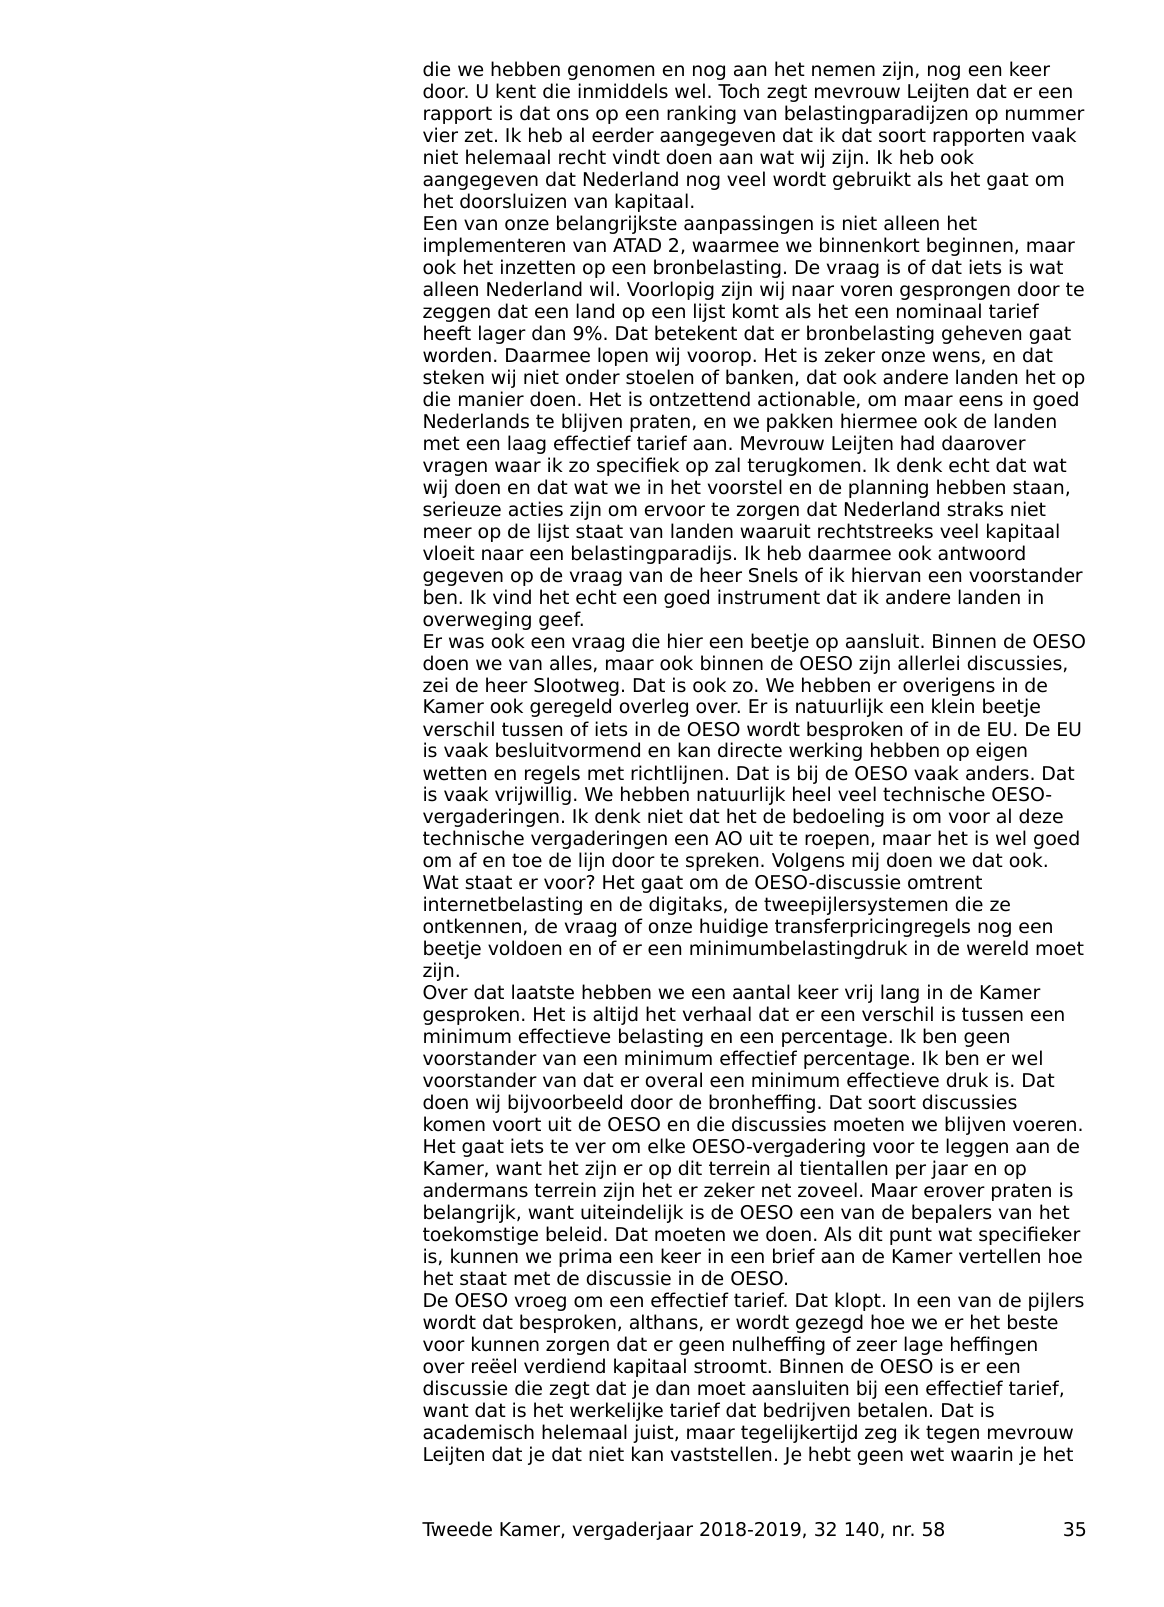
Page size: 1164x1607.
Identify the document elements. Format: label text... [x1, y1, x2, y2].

text De OESO vroeg om een effectief tarief. Dat klopt. In een van de pijlers wordt dat besproken, althans, er wordt gezegd hoe we er het beste voor kunnen zorgen dat er geen nulheffing of zeer lage heffingen over reëel verdiend kapitaal stroomt. Binnen de OESO is er een discussie die zegt dat je dan moet aansluiten bij een effectief tarief, want dat is het werkelijke tarief dat bedrijven betalen. Dat is academisch helemaal juist, maar tegelijkertijd zeg ik tegen mevrouw Leijten dat je dat niet kan vaststellen. Je hebt geen wet waarin je het [422, 1290, 1087, 1466]
text die we hebben genomen en nog aan het nemen zijn, nog een keer door. U kent die inmiddels wel. Toch zegt mevrouw Leijten dat er een rapport is dat ons op een ranking van belastingparadijzen op nummer vier zet. Ik heb al eerder aangegeven dat ik dat soort rapporten vaak niet helemaal recht vindt doen aan wat wij zijn. Ik heb ook aangegeven dat Nederland nog veel wordt gebruikt als het gaat om het doorsluizen van kapitaal. [422, 59, 1087, 213]
text Er was ook een vraag die hier een beetje op aansluit. Binnen de OESO doen we van alles, maar ook binnen de OESO zijn allerlei discussies, zei de heer Slootweg. Dat is ook zo. We hebben er overigens in de Kamer ook geregeld overleg over. Er is natuurlijk een klein beetje verschil tussen of iets in de OESO wordt besproken of in de EU. De EU is vaak besluitvormend en kan directe werking hebben op eigen wetten en regels met richtlijnen. Dat is bij de OESO vaak anders. Dat is vaak vrijwillig. We hebben natuurlijk heel veel technische OESO-vergaderingen. Ik denk niet dat het de bedoeling is om voor al deze technische vergaderingen een AO uit te roepen, maar het is wel goed om af en toe de lijn door te spreken. Volgens mij doen we dat ook. Wat staat er voor? Het gaat om de OESO-discussie omtrent internetbelasting en de digitaks, de tweepijlersystemen die ze ontkennen, de vraag of onze huidige transferpricingregels nog een beetje voldoen en of er een minimumbelastingdruk in de wereld moet zijn. [422, 631, 1087, 982]
text Over dat laatste hebben we een aantal keer vrij lang in de Kamer gesproken. Het is altijd het verhaal dat er een verschil is tussen een minimum effectieve belasting en een percentage. Ik ben geen voorstander van een minimum effectief percentage. Ik ben er wel voorstander van dat er overal een minimum effectieve druk is. Dat doen wij bijvoorbeeld door de bronheffing. Dat soort discussies komen voort uit de OESO en die discussies moeten we blijven voeren. Het gaat iets te ver om elke OESO-vergadering voor te leggen aan de Kamer, want het zijn er op dit terrein al tientallen per jaar en op andermans terrein zijn het er zeker net zoveel. Maar erover praten is belangrijk, want uiteindelijk is de OESO een van de bepalers van het toekomstige beleid. Dat moeten we doen. Als dit punt wat specifieker is, kunnen we prima een keer in een brief aan de Kamer vertellen hoe het staat met de discussie in de OESO. [422, 982, 1087, 1290]
text Een van onze belangrijkste aanpassingen is niet alleen het implementeren van ATAD 2, waarmee we binnenkort beginnen, maar ook het inzetten op een bronbelasting. De vraag is of dat iets is wat alleen Nederland wil. Voorlopig zijn wij naar voren gesprongen door te zeggen dat een land op een lijst komt als het een nominaal tarief heeft lager dan 9%. Dat betekent dat er bronbelasting geheven gaat worden. Daarmee lopen wij voorop. Het is zeker onze wens, en dat steken wij niet onder stoelen of banken, dat ook andere landen het op die manier doen. Het is ontzettend actionable, om maar eens in goed Nederlands te blijven praten, en we pakken hiermee ook de landen met een laag effectief tarief aan. Mevrouw Leijten had daarover vragen waar ik zo specifiek op zal terugkomen. Ik denk echt dat wat wij doen en dat wat we in het voorstel en de planning hebben staan, serieuze acties zijn om ervoor te zorgen dat Nederland straks niet meer op de lijst staat van landen waaruit rechtstreeks veel kapitaal vloeit naar een belastingparadijs. Ik heb daarmee ook antwoord gegeven op de vraag van de heer Snels of ik hiervan een voorstander ben. Ik vind het echt een goed instrument dat ik andere landen in overweging geef. [422, 213, 1087, 631]
